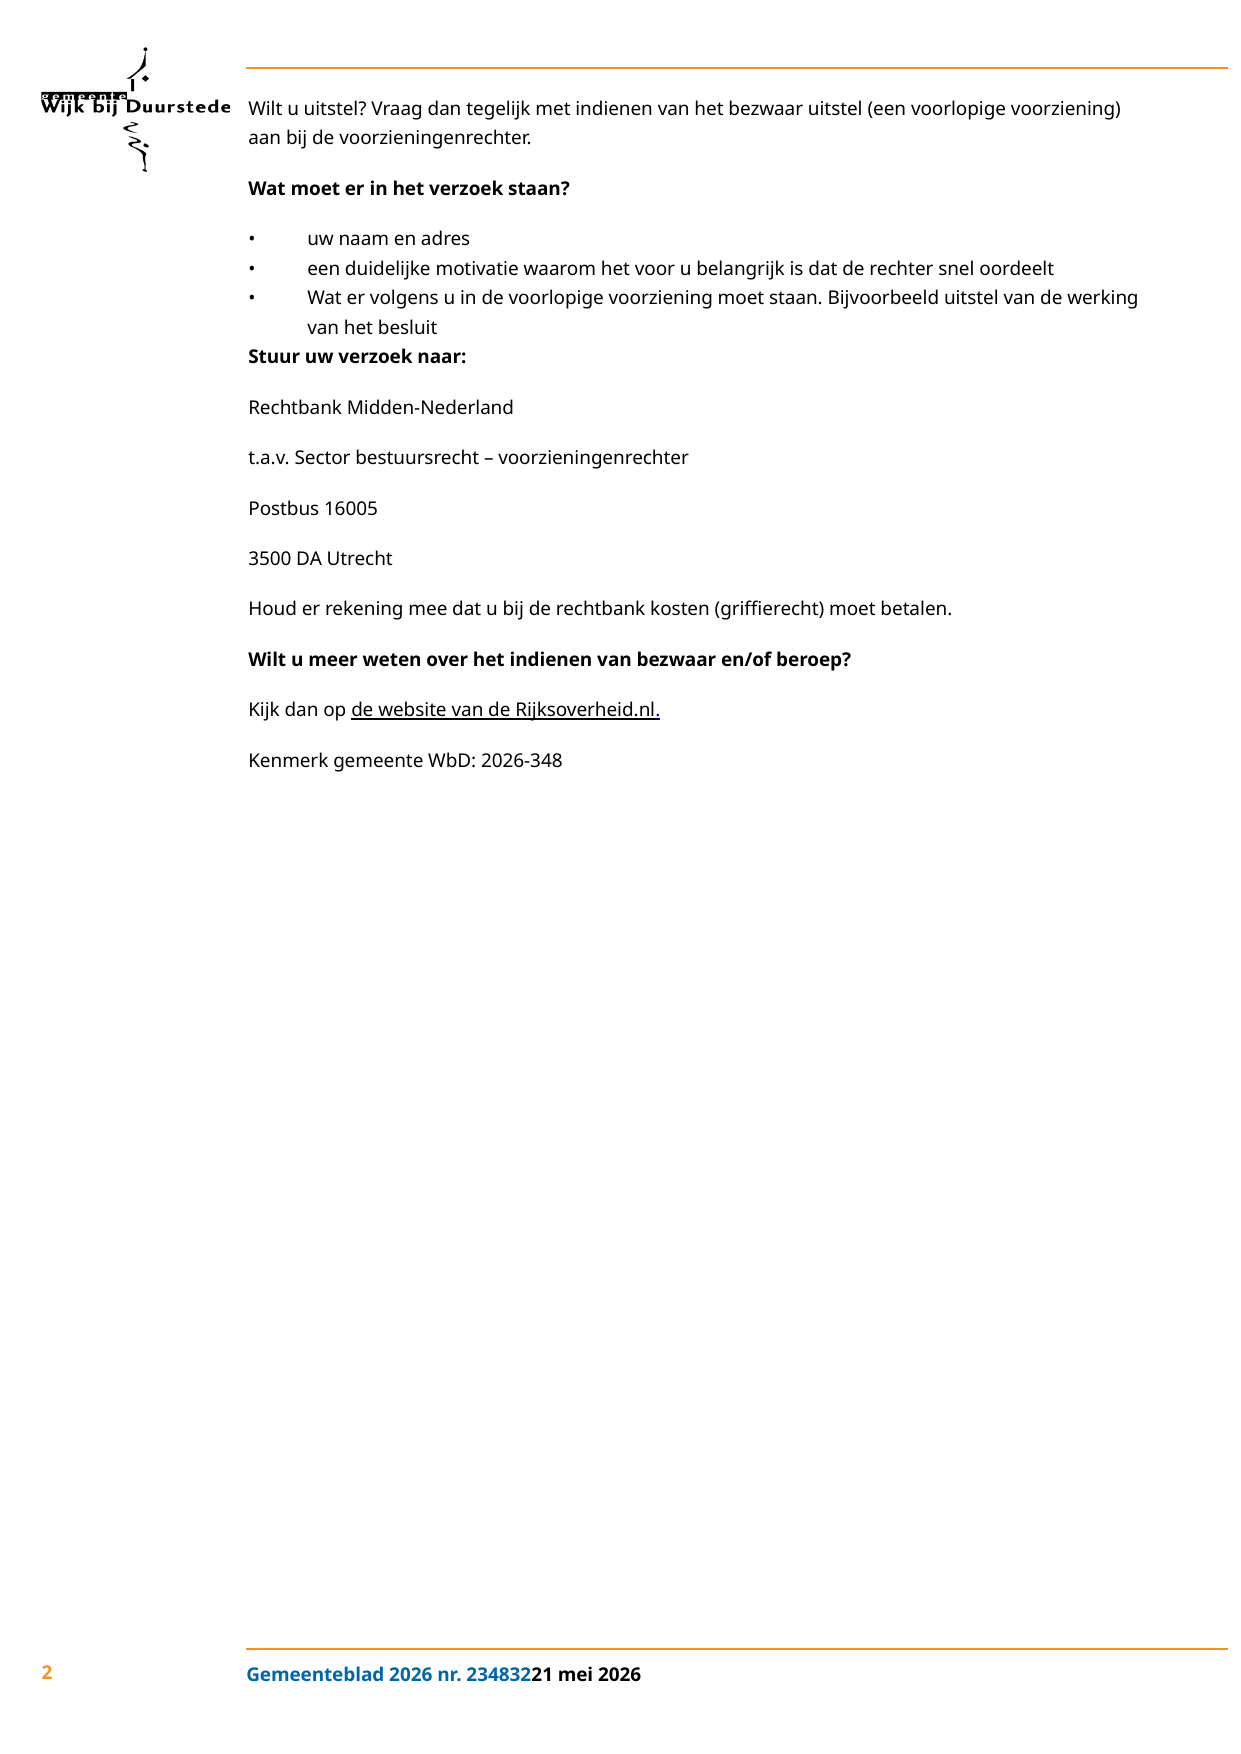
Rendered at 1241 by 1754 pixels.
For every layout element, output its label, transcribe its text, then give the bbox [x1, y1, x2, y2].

list een duidelijke motivatie waarom het voor u belangrijk is dat de rechter snel oordeelt [248, 255, 1152, 281]
text t.a.v. Sector bestuursrecht – voorzieningenrechter [248, 444, 1152, 470]
text Stuur uw verzoek naar: [248, 343, 1152, 369]
picture [41, 47, 231, 172]
text Rechtbank Midden-Nederland [248, 394, 1152, 420]
list Wat er volgens u in de voorlopige voorziening moet staan. Bijvoorbeeld uitstel van de werking van het besluit [248, 284, 1152, 340]
text Wat moet er in het verzoek staan? [248, 175, 1152, 201]
text Kijk dan op de website van de Rijksoverheid.nl. [248, 696, 1152, 722]
text Wilt u uitstel? Vraag dan tegelijk met indienen van het bezwaar uitstel (een voorlopige voorziening) aan bij de voorzieningenrechter. [248, 95, 1152, 150]
text 3500 DA Utrecht [248, 545, 1152, 571]
list uw naam en adres [248, 225, 1152, 251]
text Kenmerk gemeente WbD: 2026-348 [248, 747, 1152, 773]
text Wilt u meer weten over het indienen van bezwaar en/of beroep? [248, 646, 1152, 672]
text Houd er rekening mee dat u bij de rechtbank kosten (griffierecht) moet betalen. [248, 596, 1152, 621]
text Postbus 16005 [248, 495, 1152, 521]
